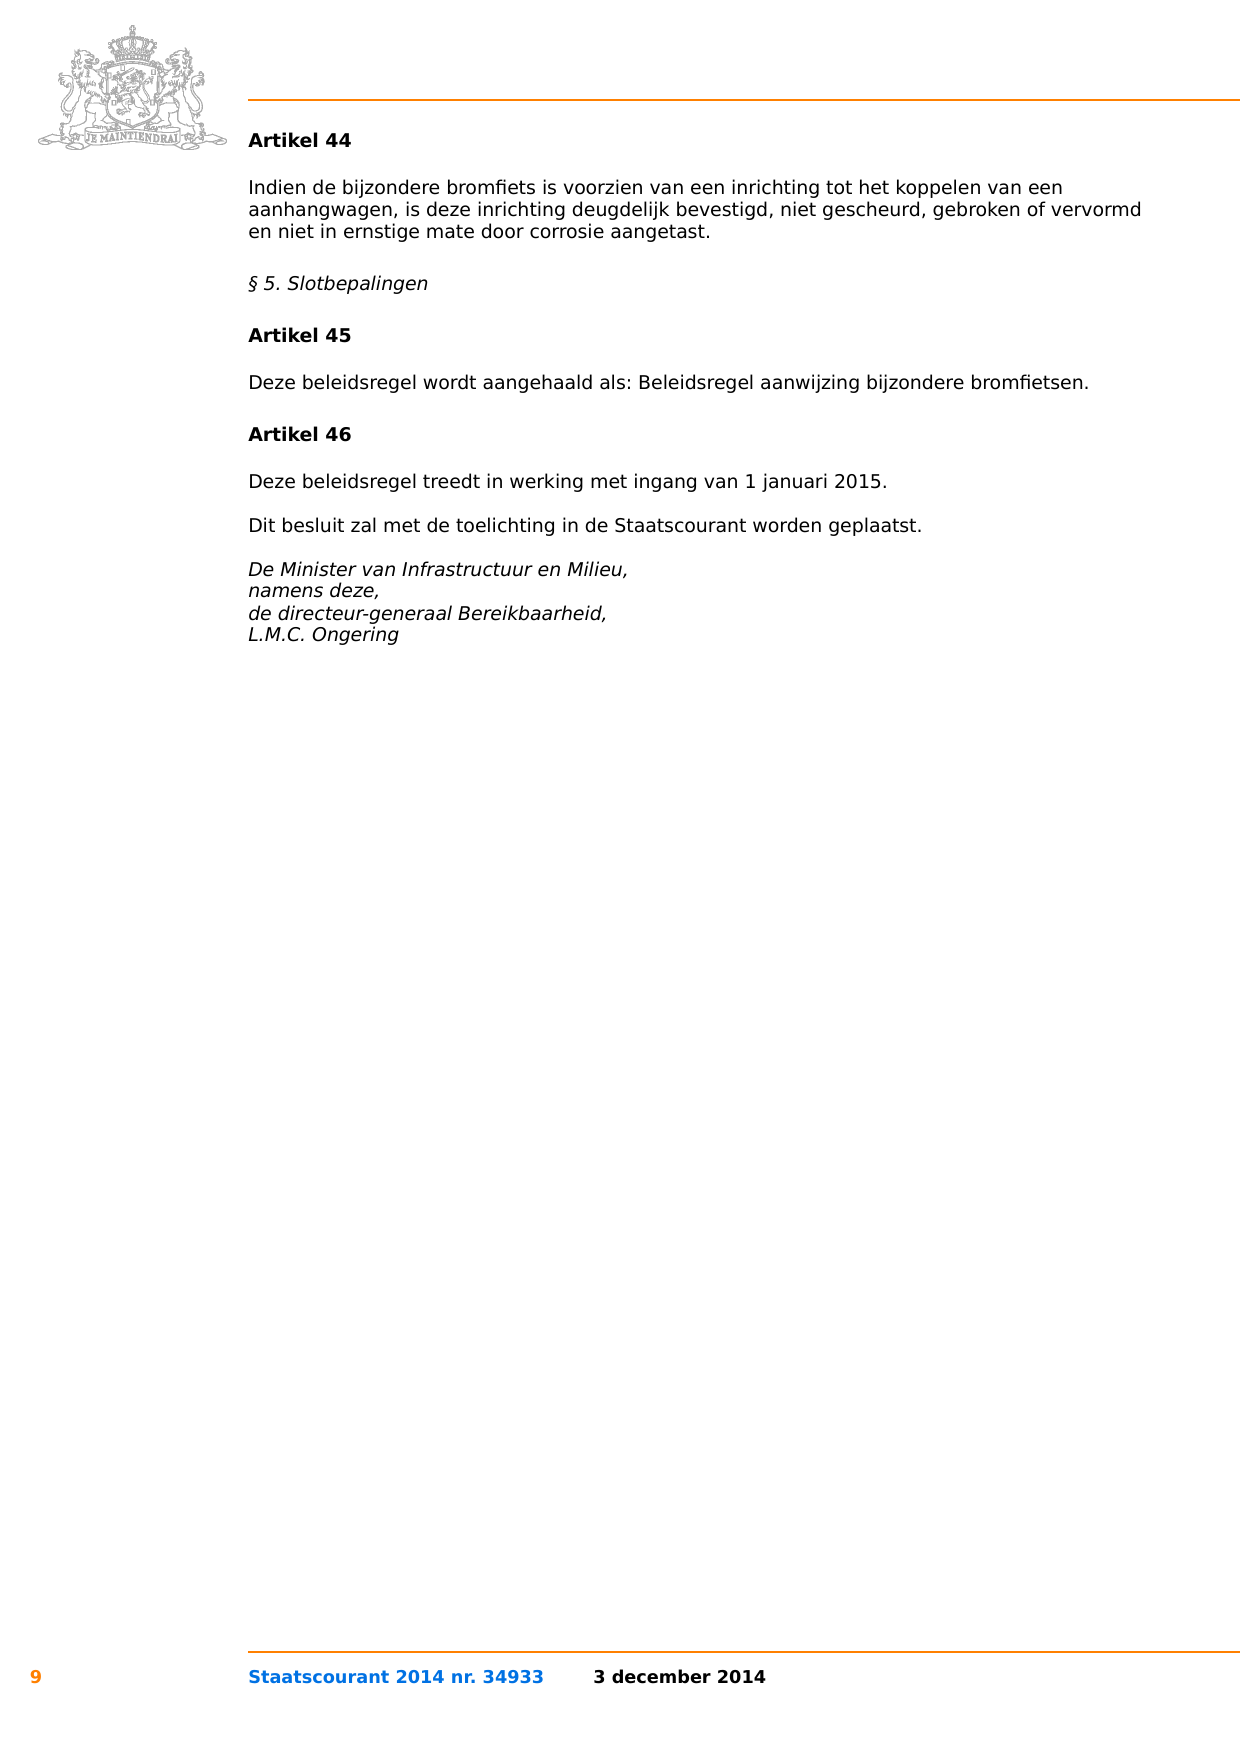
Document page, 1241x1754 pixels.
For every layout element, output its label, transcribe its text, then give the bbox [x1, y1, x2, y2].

subtitle Artikel 45 [248, 325, 1163, 347]
subtitle Artikel 46 [248, 424, 1163, 446]
picture [38, 25, 227, 150]
text Dit besluit zal met de toelichting in de Staatscourant worden geplaatst. [248, 514, 1163, 537]
text Indien de bijzondere bromfiets is voorzien van een inrichting tot het koppelen van een aanhangwagen, is deze inrichting deugdelijk bevestigd, niet gescheurd, gebroken of vervormd en niet in ernstige mate door corrosie aangetast. [248, 177, 1163, 243]
subtitle Artikel 44 [248, 130, 1163, 152]
subtitle § 5. Slotbepalingen [248, 273, 1163, 295]
text De Minister van Infrastructuur en Milieu, namens deze, de directeur-generaal Bereikbaarheid, L.M.C. Ongering [248, 558, 1163, 646]
text Deze beleidsregel treedt in werking met ingang van 1 januari 2015. [248, 471, 1163, 493]
text Deze beleidsregel wordt aangehaald als: Beleidsregel aanwijzing bijzondere bromfietsen. [248, 372, 1163, 394]
